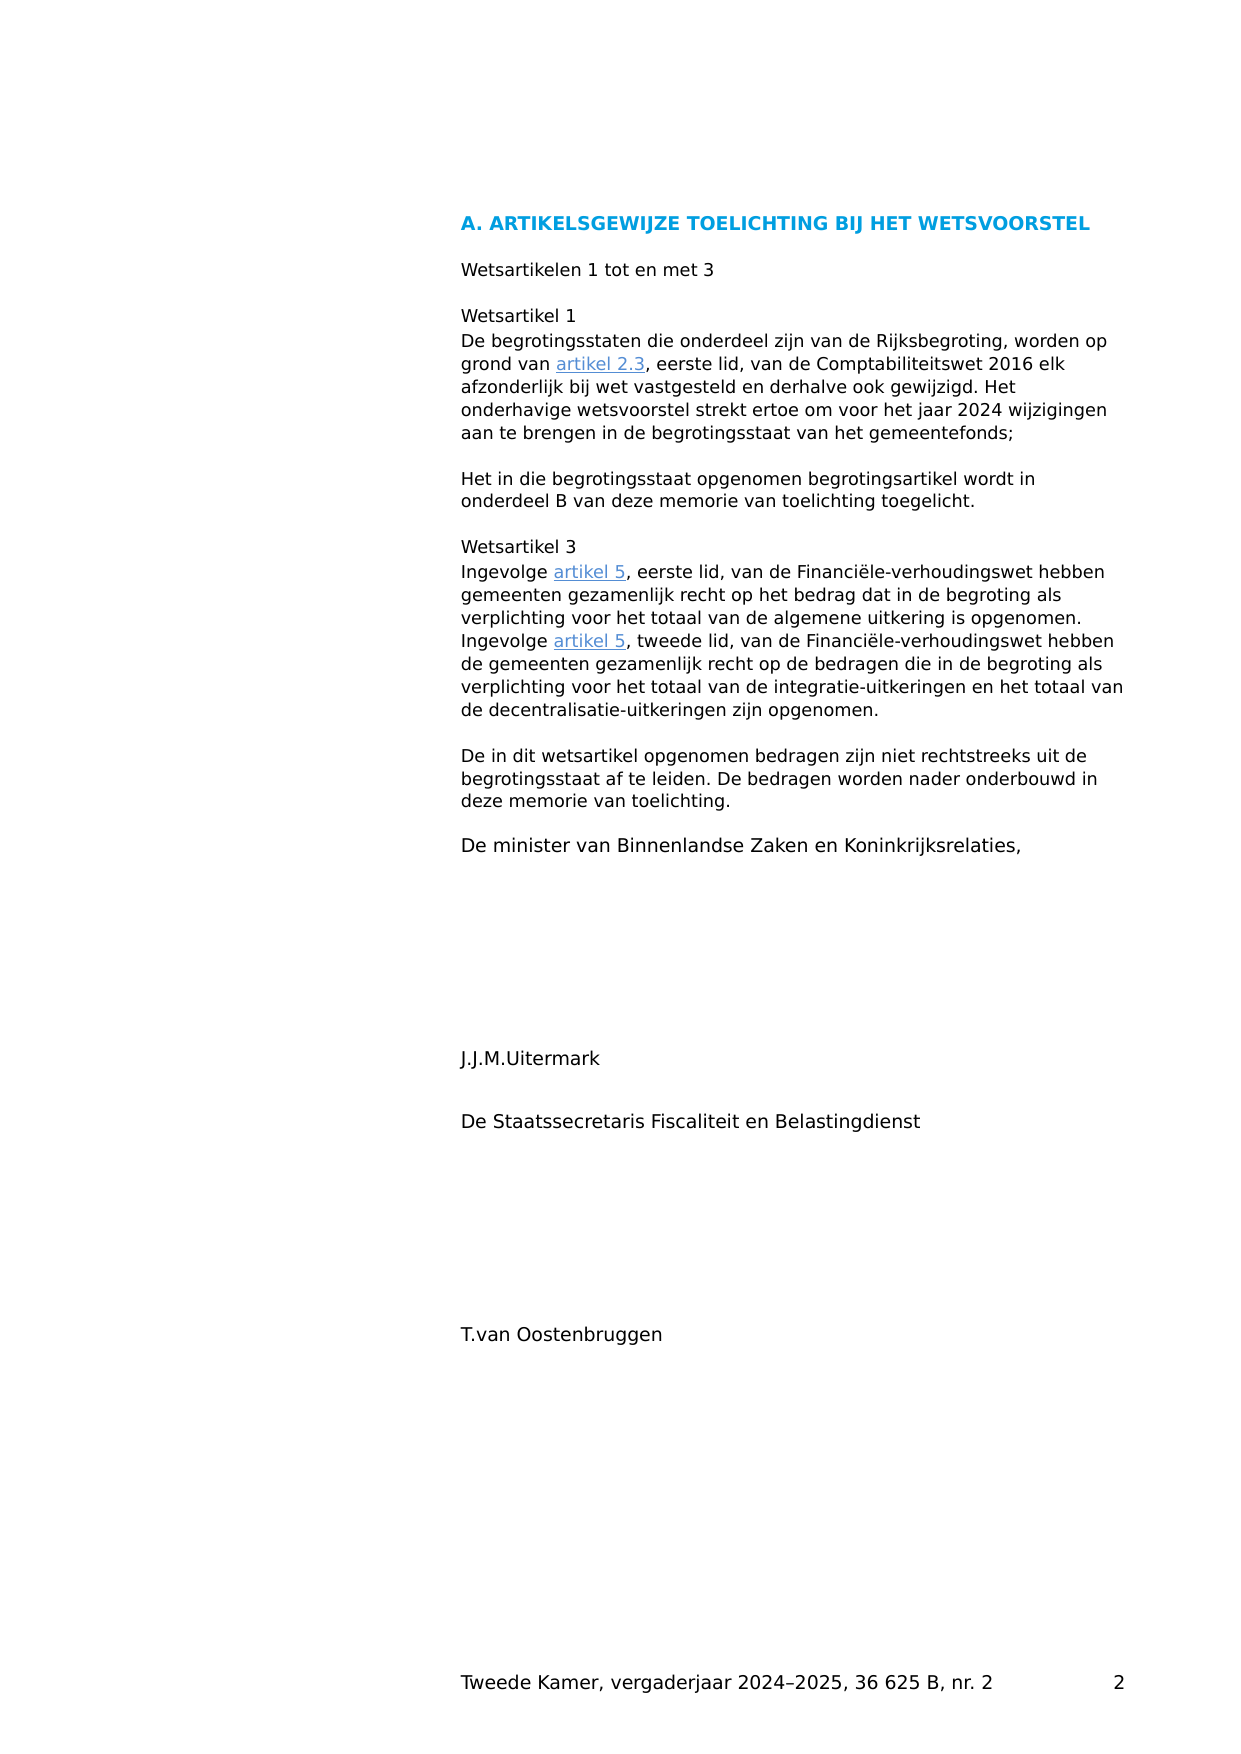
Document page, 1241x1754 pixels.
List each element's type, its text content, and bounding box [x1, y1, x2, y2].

text J.J.M.Uitermark [461, 1048, 1125, 1070]
text De in dit wetsartikel opgenomen bedragen zijn niet rechtstreeks uit de begrotingsstaat af te leiden. De bedragen worden nader onderbouwd in deze memorie van toelichting. [461, 744, 1125, 812]
text Wetsartikel 1 [461, 304, 1125, 327]
title A. ARTIKELSGEWIJZE TOELICHTING BIJ HET WETSVOORSTEL [461, 213, 1125, 235]
text Het in die begrotingsstaat opgenomen begrotingsartikel wordt in onderdeel B van deze memorie van toelichting toegelicht. [461, 467, 1125, 512]
text De begrotingsstaten die onderdeel zijn van de Rijksbegroting, worden op grond van artikel 2.3, eerste lid, van de Comptabiliteitswet 2016 elk afzonderlijk bij wet vastgesteld en derhalve ook gewijzigd. Het onderhavige wetsvoorstel strekt ertoe om voor het jaar 2024 wijzigingen aan te brengen in de begrotingsstaat van het gemeentefonds; [461, 329, 1125, 444]
text De Staatssecretaris Fiscaliteit en Belastingdienst [461, 1111, 1125, 1133]
text De minister van Binnenlandse Zaken en Koninkrijksrelaties, [461, 835, 1125, 857]
text T.van Oostenbruggen [461, 1323, 1125, 1346]
text Ingevolge artikel 5, eerste lid, van de Financiële-verhoudingswet hebben gemeenten gezamenlijk recht op het bedrag dat in de begroting als verplichting voor het totaal van de algemene uitkering is opgenomen. Ingevolge artikel 5, tweede lid, van de Financiële-verhoudingswet hebben de gemeenten gezamenlijk recht op de bedragen die in de begroting als verplichting voor het totaal van de integratie-uitkeringen en het totaal van de decentralisatie-uitkeringen zijn opgenomen. [461, 560, 1125, 721]
text Wetsartikel 3 [461, 535, 1125, 558]
text Wetsartikelen 1 tot en met 3 [461, 258, 1125, 281]
